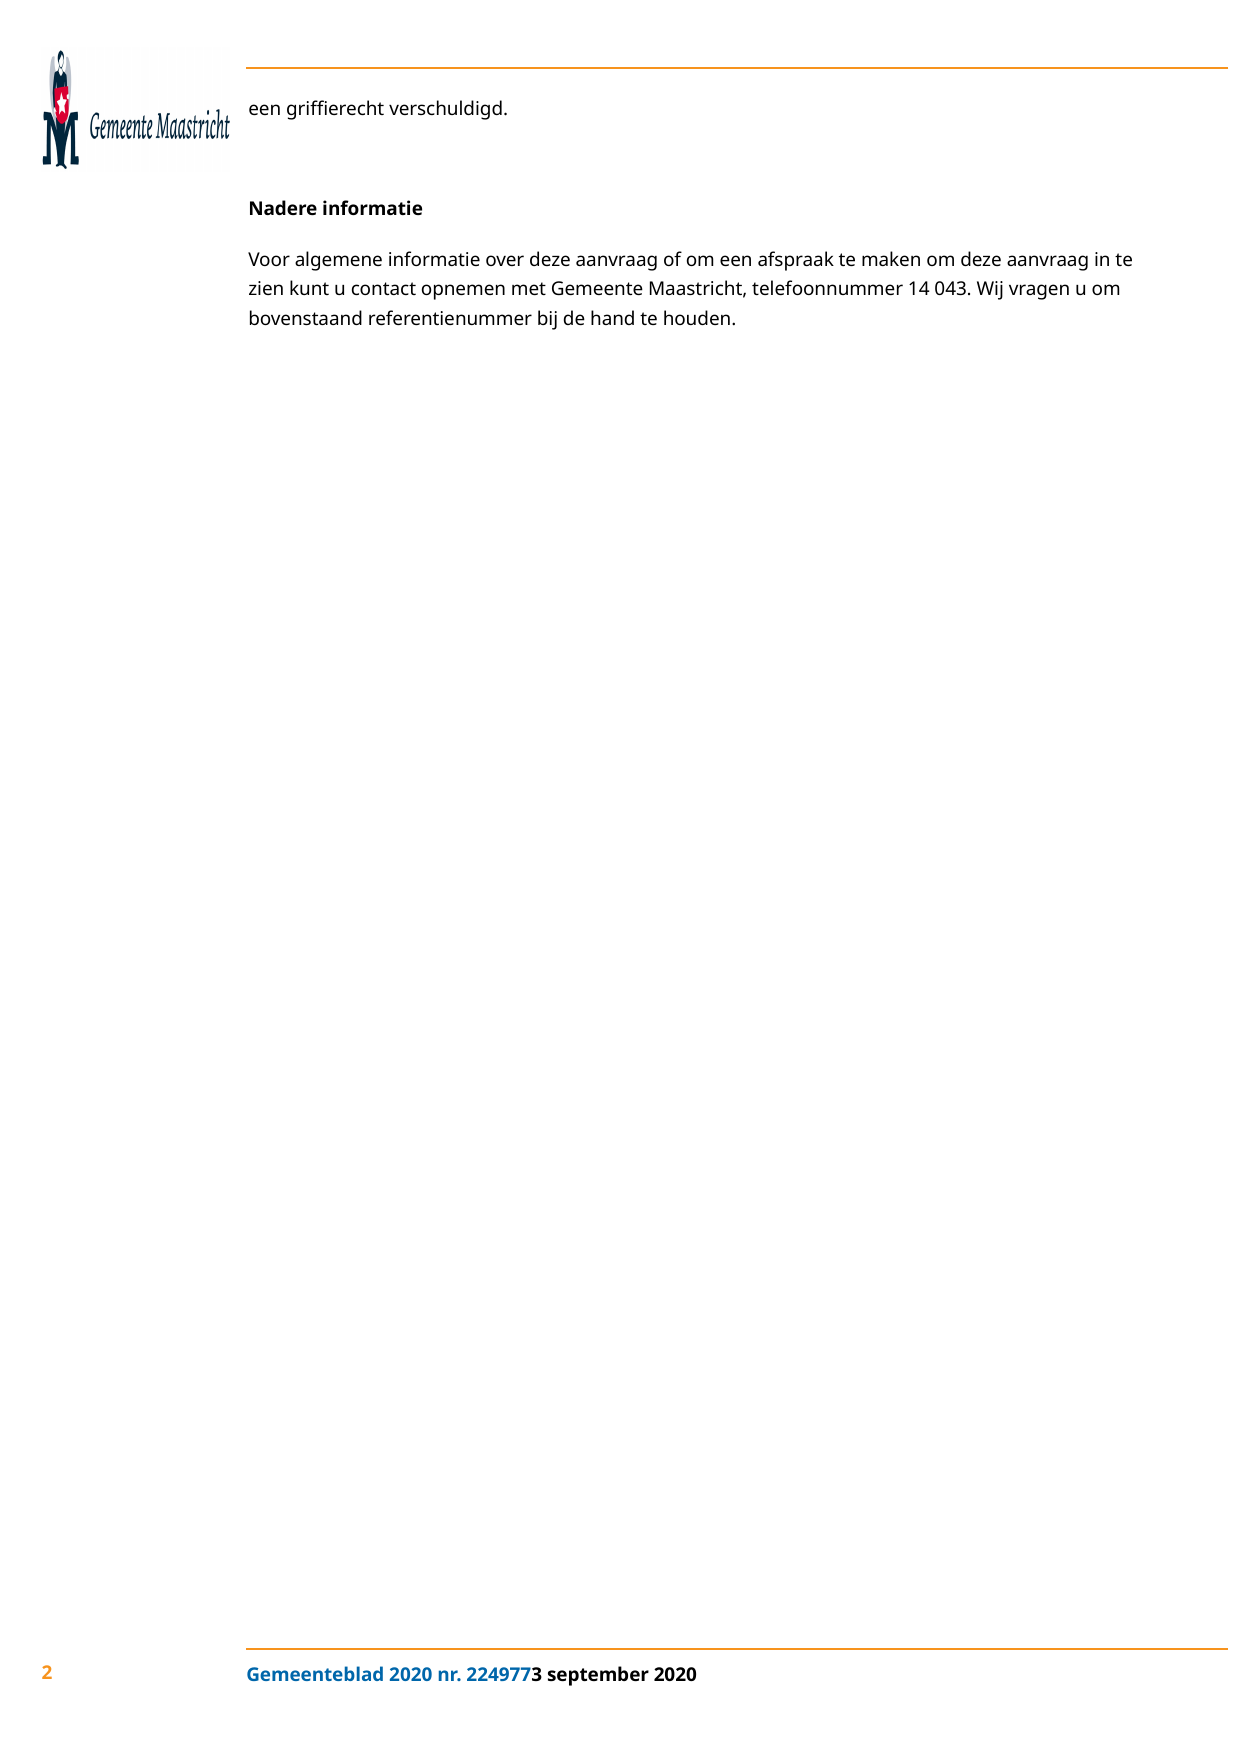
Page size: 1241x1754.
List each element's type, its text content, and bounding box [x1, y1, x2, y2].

text Voor algemene informatie over deze aanvraag of om een afspraak te maken om deze aanvraag in te zien kunt u contact opnemen met Gemeente Maastricht, telefoonnummer 14 043. Wij vragen u om bovenstaand referentienummer bij de hand te houden. [248, 246, 1152, 331]
text een griffierecht verschuldigd. [248, 95, 1152, 121]
picture [41, 47, 231, 172]
text Nadere informatie [248, 196, 1152, 221]
